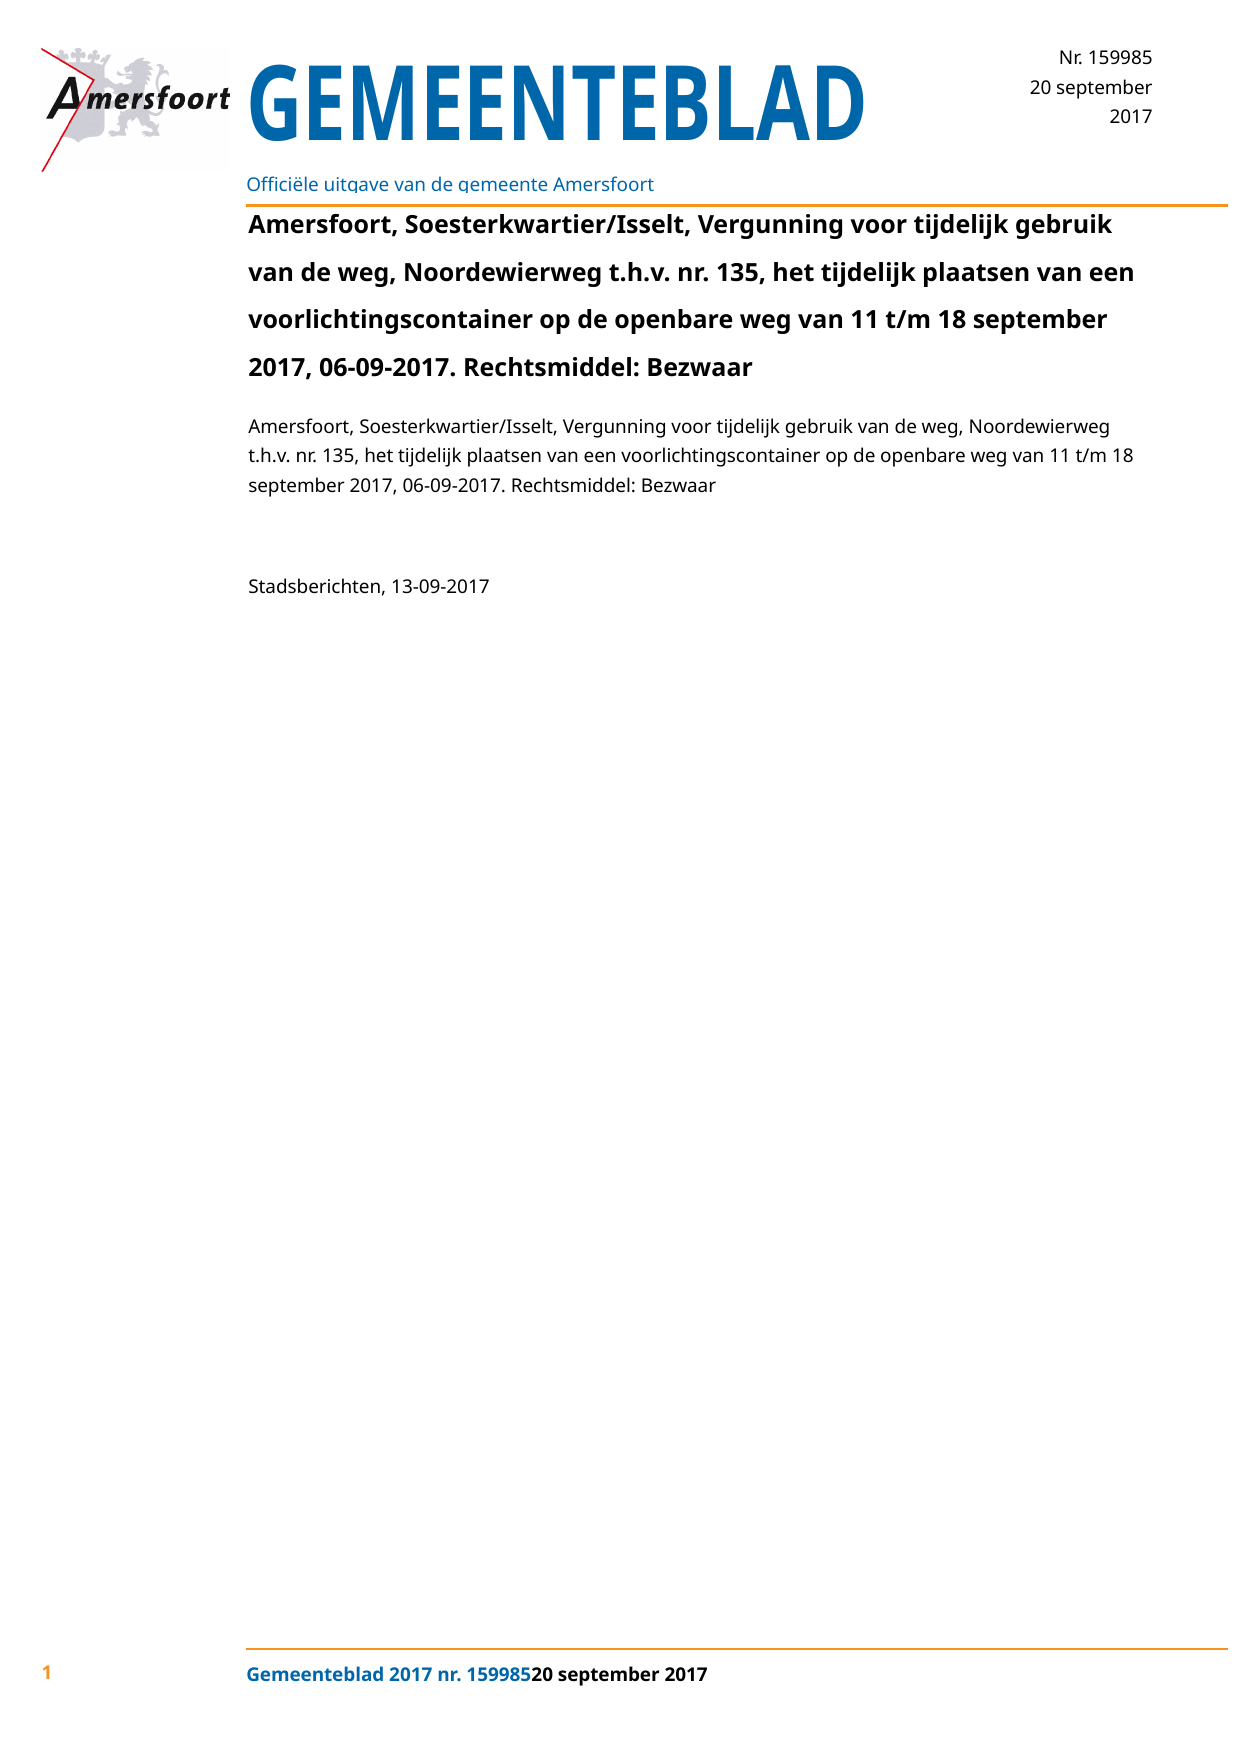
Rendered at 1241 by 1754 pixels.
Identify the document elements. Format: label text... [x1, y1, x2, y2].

picture [41, 47, 231, 172]
text Stadsberichten, 13-09-2017 [248, 573, 1152, 599]
text Amersfoort, Soesterkwartier/Isselt, Vergunning voor tijdelijk gebruik van de weg, Noordewierweg t.h.v. nr. 135, het tijdelijk plaatsen van een voorlichtingscontainer op de openbare weg van 11 t/m 18 september 2017, 06-09-2017. Rechtsmiddel: Bezwaar [248, 207, 1152, 384]
text Amersfoort, Soesterkwartier/Isselt, Vergunning voor tijdelijk gebruik van de weg, Noordewierweg t.h.v. nr. 135, het tijdelijk plaatsen van een voorlichtingscontainer op de openbare weg van 11 t/m 18 september 2017, 06-09-2017. Rechtsmiddel: Bezwaar [248, 413, 1152, 498]
